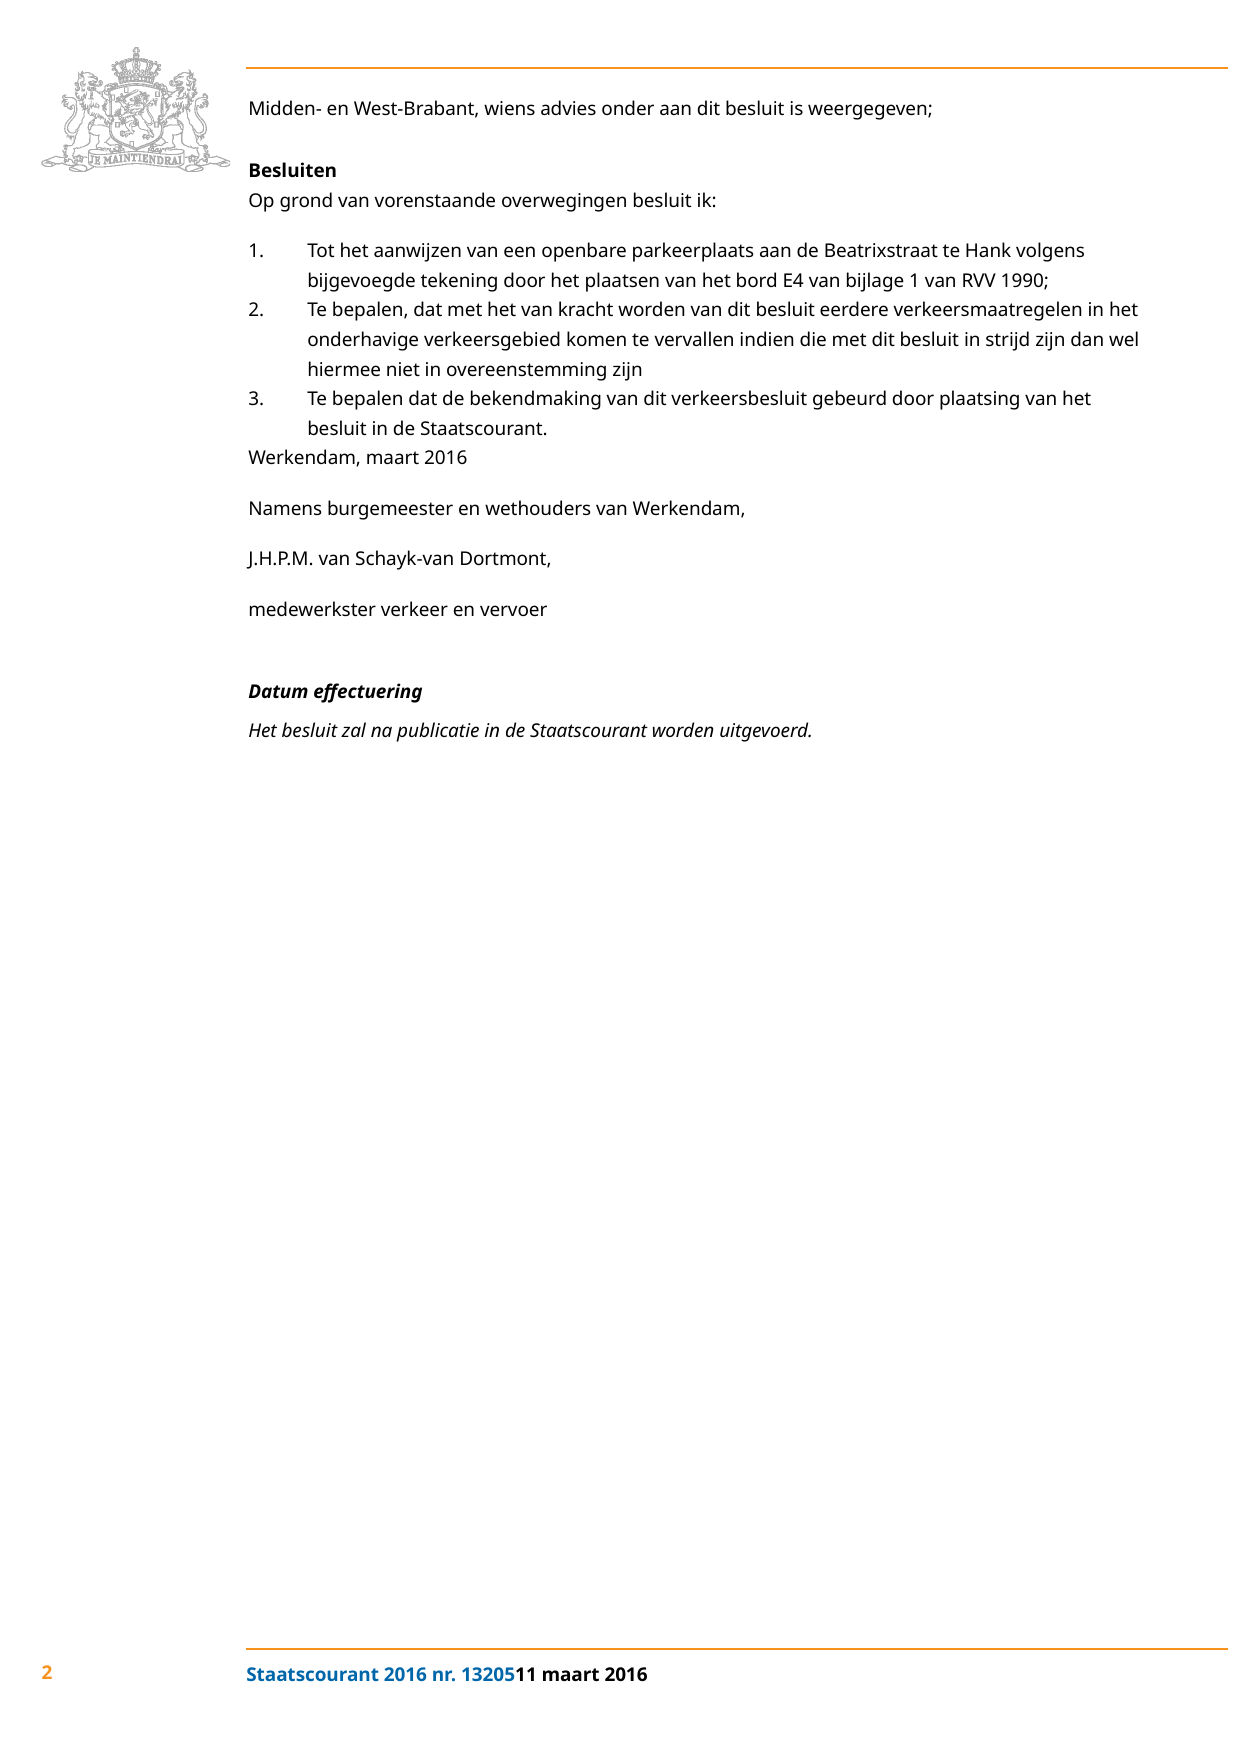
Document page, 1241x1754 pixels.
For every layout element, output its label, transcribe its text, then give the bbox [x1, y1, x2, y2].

list Tot het aanwijzen van een openbare parkeerplaats aan de Beatrixstraat te Hank volgens bijgevoegde tekening door het plaatsen van het bord E4 van bijlage 1 van RVV 1990; [248, 237, 1152, 293]
text J.H.P.M. van Schayk-van Dortmont, [248, 545, 1152, 571]
text Besluiten [248, 157, 1152, 183]
text Het besluit zal na publicatie in de Staatscourant worden uitgevoerd. [248, 717, 1152, 743]
text Midden- en West-Brabant, wiens advies onder aan dit besluit is weergegeven; [248, 95, 1152, 121]
picture [41, 47, 231, 172]
text medewerkster verkeer en vervoer [248, 596, 1152, 622]
text Namens burgemeester en wethouders van Werkendam, [248, 495, 1152, 521]
list Te bepalen dat de bekendmaking van dit verkeersbesluit gebeurd door plaatsing van het besluit in de Staatscourant. [248, 385, 1152, 441]
list Te bepalen, dat met het van kracht worden van dit besluit eerdere verkeersmaatregelen in het onderhavige verkeersgebied komen te vervallen indien die met dit besluit in strijd zijn dan wel hiermee niet in overeenstemming zijn [248, 297, 1152, 382]
text Werkendam, maart 2016 [248, 444, 1152, 470]
text Datum effectuering [248, 678, 1152, 704]
text Op grond van vorenstaande overwegingen besluit ik: [248, 187, 1152, 213]
